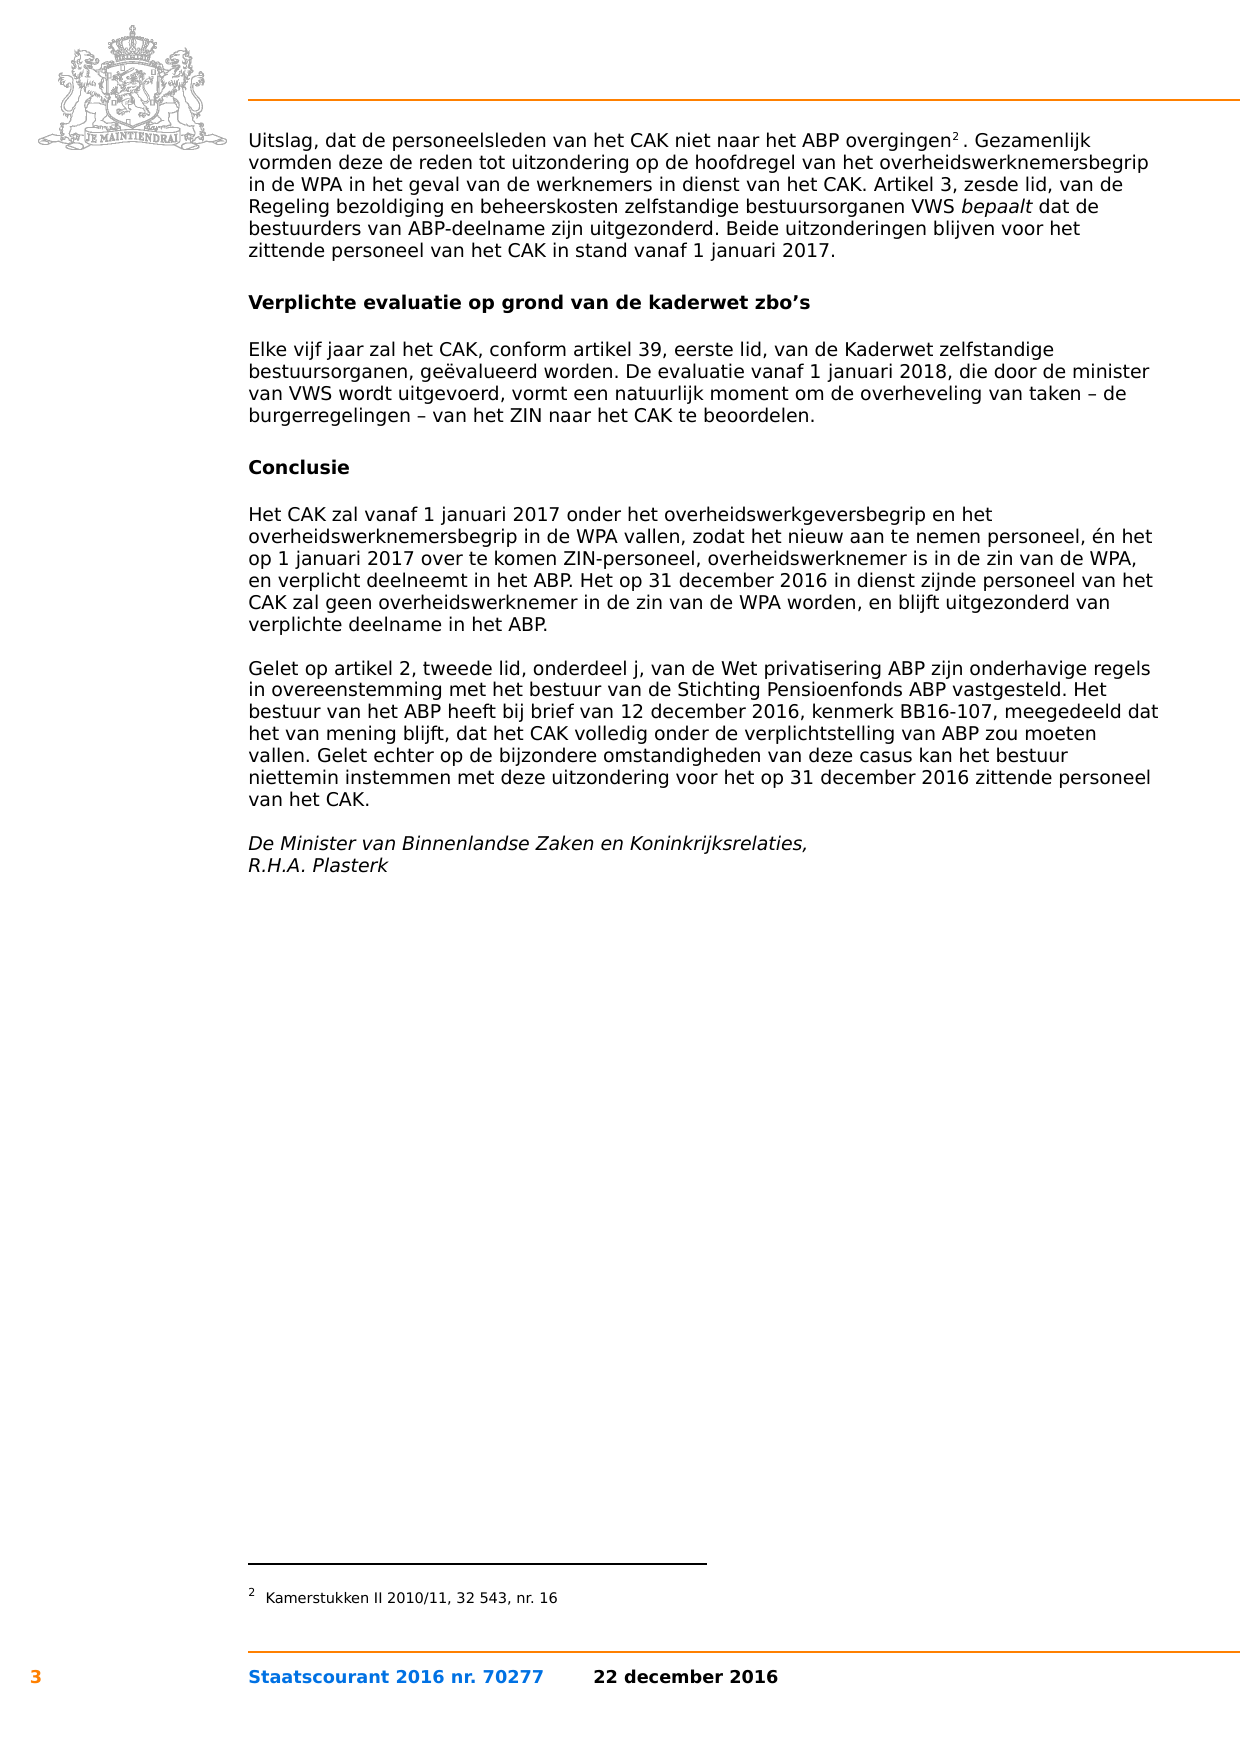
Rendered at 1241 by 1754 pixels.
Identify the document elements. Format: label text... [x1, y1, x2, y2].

subtitle Verplichte evaluatie op grond van de kaderwet zbo’s [248, 292, 1163, 314]
text Kamerstukken II 2010/11, 32 543, nr. 16 [248, 1586, 1163, 1608]
text Elke vijf jaar zal het CAK, conform artikel 39, eerste lid, van de Kaderwet zelfstandige bestuursorganen, geëvalueerd worden. De evaluatie vanaf 1 januari 2018, die door de minister van VWS wordt uitgevoerd, vormt een natuurlijk moment om de overheveling van taken – de burgerregelingen – van het ZIN naar het CAK te beoordelen. [248, 339, 1163, 427]
text Gelet op artikel 2, tweede lid, onderdeel j, van de Wet privatisering ABP zijn onderhavige regels in overeenstemming met het bestuur van de Stichting Pensioenfonds ABP vastgesteld. Het bestuur van het ABP heeft bij brief van 12 december 2016, kenmerk BB16-107, meegedeeld dat het van mening blijft, dat het CAK volledig onder de verplichtstelling van ABP zou moeten vallen. Gelet echter op de bijzondere omstandigheden van deze casus kan het bestuur niettemin instemmen met deze uitzondering voor het op 31 december 2016 zittende personeel van het CAK. [248, 657, 1163, 811]
subtitle Conclusie [248, 457, 1163, 479]
text Het CAK zal vanaf 1 januari 2017 onder het overheidswerkgeversbegrip en het overheidswerknemersbegrip in de WPA vallen, zodat het nieuw aan te nemen personeel, én het op 1 januari 2017 over te komen ZIN-personeel, overheidswerknemer is in de zin van de WPA, en verplicht deelneemt in het ABP. Het op 31 december 2016 in dienst zijnde personeel van het CAK zal geen overheidswerknemer in de zin van de WPA worden, en blijft uitgezonderd van verplichte deelname in het ABP. [248, 504, 1163, 636]
text Uitslag, dat de personeelsleden van het CAK niet naar het ABP overgingen. Gezamenlijk vormden deze de reden tot uitzondering op de hoofdregel van het overheidswerknemersbegrip in de WPA in het geval van de werknemers in dienst van het CAK. Artikel 3, zesde lid, van de Regeling bezoldiging en beheerskosten zelfstandige bestuursorganen VWS bepaalt dat de bestuurders van ABP-deelname zijn uitgezonderd. Beide uitzonderingen blijven voor het zittende personeel van het CAK in stand vanaf 1 januari 2017. [248, 130, 1163, 262]
picture [38, 25, 227, 150]
text De Minister van Binnenlandse Zaken en Koninkrijksrelaties, R.H.A. Plasterk [248, 833, 1163, 877]
